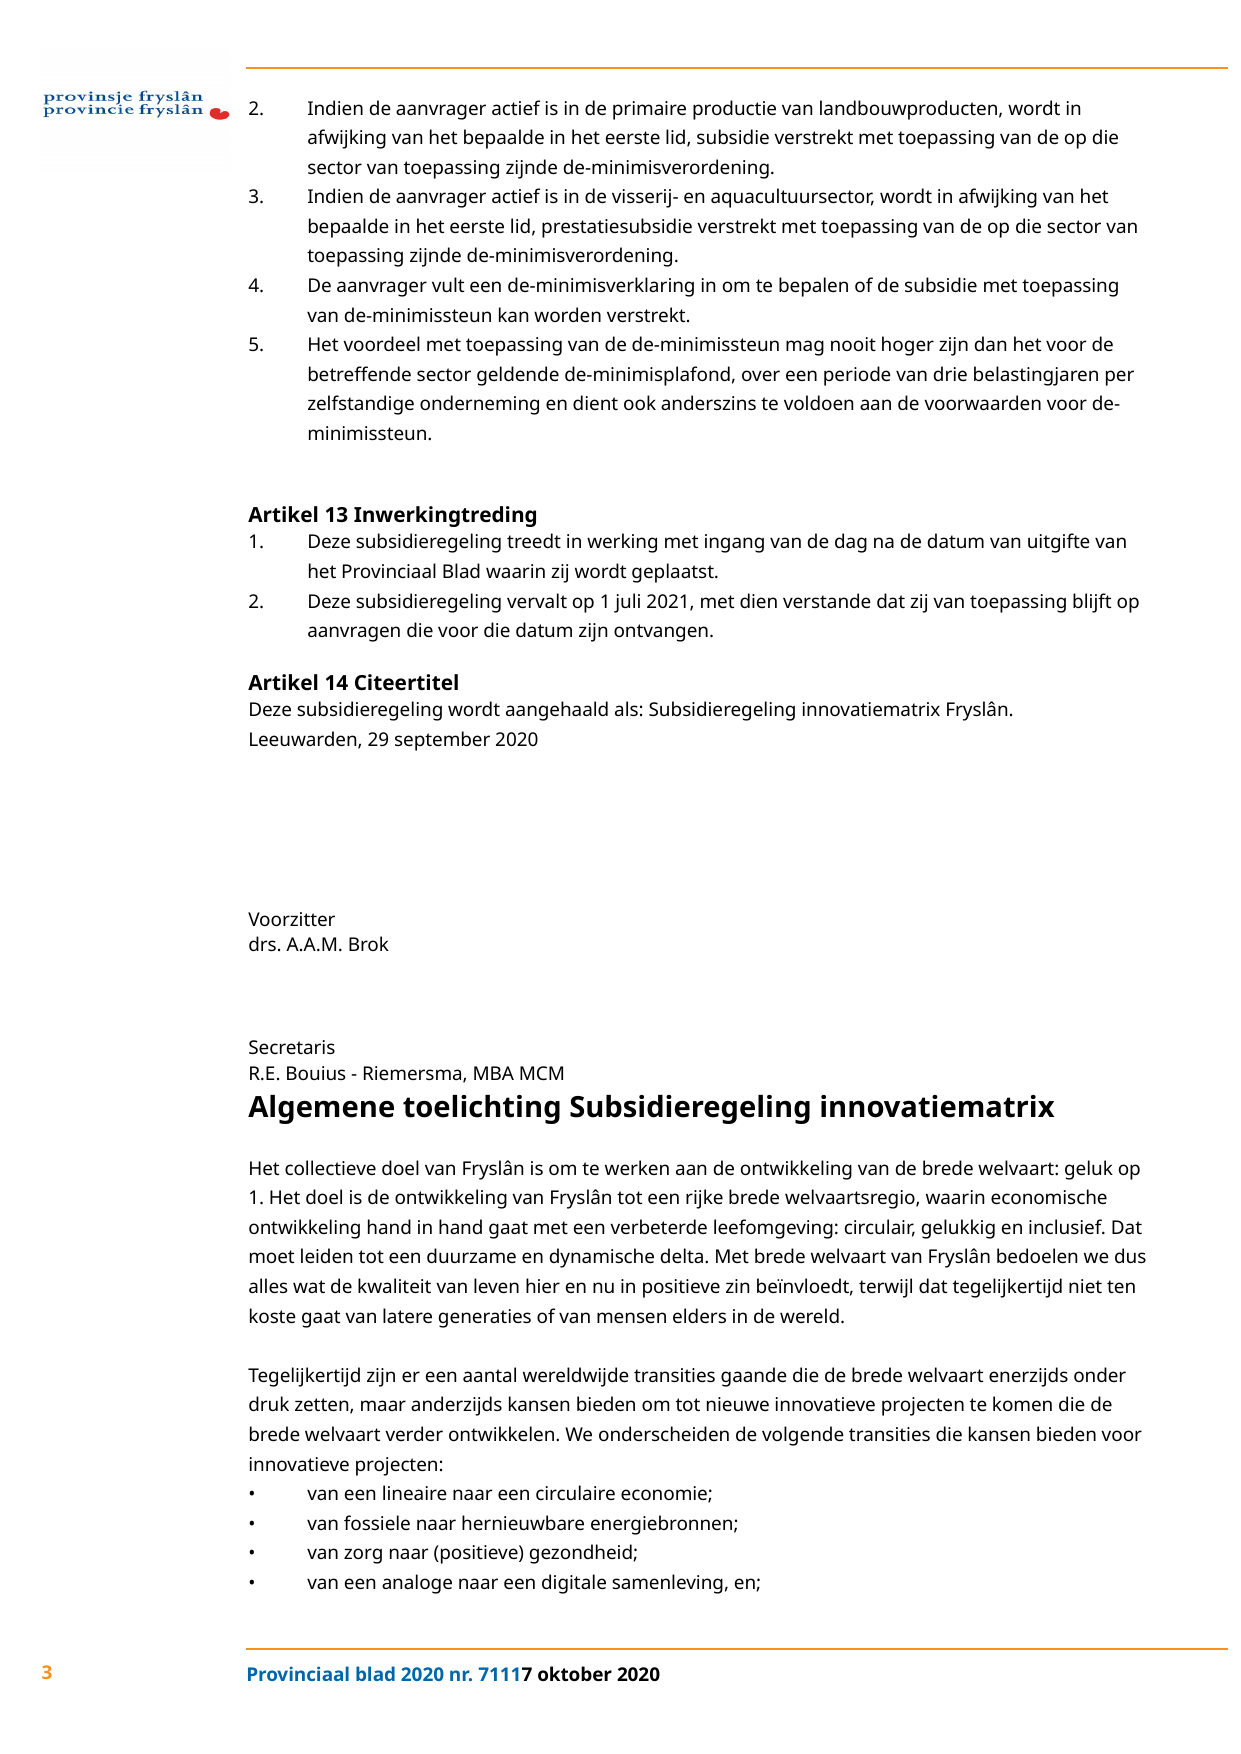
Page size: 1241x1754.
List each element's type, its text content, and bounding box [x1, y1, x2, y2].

list van een lineaire naar een circulaire economie; [248, 1480, 1152, 1506]
text Tegelijkertijd zijn er een aantal wereldwijde transities gaande die de brede welvaart enerzijds onder druk zetten, maar anderzijds kansen bieden om tot nieuwe innovatieve projecten te komen die de brede welvaart verder ontwikkelen. We onderscheiden de volgende transities die kansen bieden voor innovatieve projecten: [248, 1362, 1152, 1476]
text Deze subsidieregeling wordt aangehaald als: Subsidieregeling innovatiematrix Fryslân. [248, 696, 1152, 722]
list Indien de aanvrager actief is in de primaire productie van landbouwproducten, wordt in afwijking van het bepaalde in het eerste lid, subsidie verstrekt met toepassing van de op die sector van toepassing zijnde de-minimisverordening. [248, 95, 1152, 180]
list van een analoge naar een digitale samenleving, en; [248, 1569, 1152, 1595]
list De aanvrager vult een de-minimisverklaring in om te bepalen of de subsidie met toepassing van de-minimissteun kan worden verstrekt. [248, 272, 1152, 328]
text Voorzitter [248, 906, 1152, 932]
text Het collectieve doel van Fryslân is om te werken aan de ontwikkeling van de brede welvaart: geluk op 1. Het doel is de ontwikkeling van Fryslân tot een rijke brede welvaartsregio, waarin economische ontwikkeling hand in hand gaat met een verbeterde leefomgeving: circulair, gelukkig en inclusief. Dat moet leiden tot een duurzame en dynamische delta. Met brede welvaart van Fryslân bedoelen we dus alles wat de kwaliteit van leven hier en nu in positieve zin beïnvloedt, terwijl dat tegelijkertijd niet ten koste gaat van latere generaties of van mensen elders in de wereld. [248, 1155, 1152, 1328]
list Deze subsidieregeling vervalt op 1 juli 2021, met dien verstande dat zij van toepassing blijft op aanvragen die voor die datum zijn ontvangen. [248, 588, 1152, 643]
text Secretaris [248, 1034, 1152, 1060]
list Deze subsidieregeling treedt in werking met ingang van de dag na de datum van uitgifte van het Provinciaal Blad waarin zij wordt geplaatst. [248, 529, 1152, 584]
text R.E. Bouius - Riemersma, MBA MCM [248, 1060, 1152, 1086]
text Algemene toelichting Subsidieregeling innovatiematrix [248, 1086, 1152, 1126]
text Leeuwarden, 29 september 2020 [248, 726, 1152, 752]
text Artikel 14 Citeertitel [248, 668, 1152, 696]
picture [41, 47, 231, 172]
list van fossiele naar hernieuwbare energiebronnen; [248, 1510, 1152, 1536]
text Artikel 13 Inwerkingtreding [248, 500, 1152, 529]
list Indien de aanvrager actief is in de visserij- en aquacultuursector, wordt in afwijking van het bepaalde in het eerste lid, prestatiesubsidie verstrekt met toepassing van de op die sector van toepassing zijnde de-minimisverordening. [248, 183, 1152, 268]
text drs. A.A.M. Brok [248, 932, 1152, 957]
list van zorg naar (positieve) gezondheid; [248, 1539, 1152, 1565]
list Het voordeel met toepassing van de de-minimissteun mag nooit hoger zijn dan het voor de betreffende sector geldende de-minimisplafond, over een periode van drie belastingjaren per zelfstandige onderneming en dient ook anderszins te voldoen aan de voorwaarden voor de-minimissteun. [248, 331, 1152, 446]
